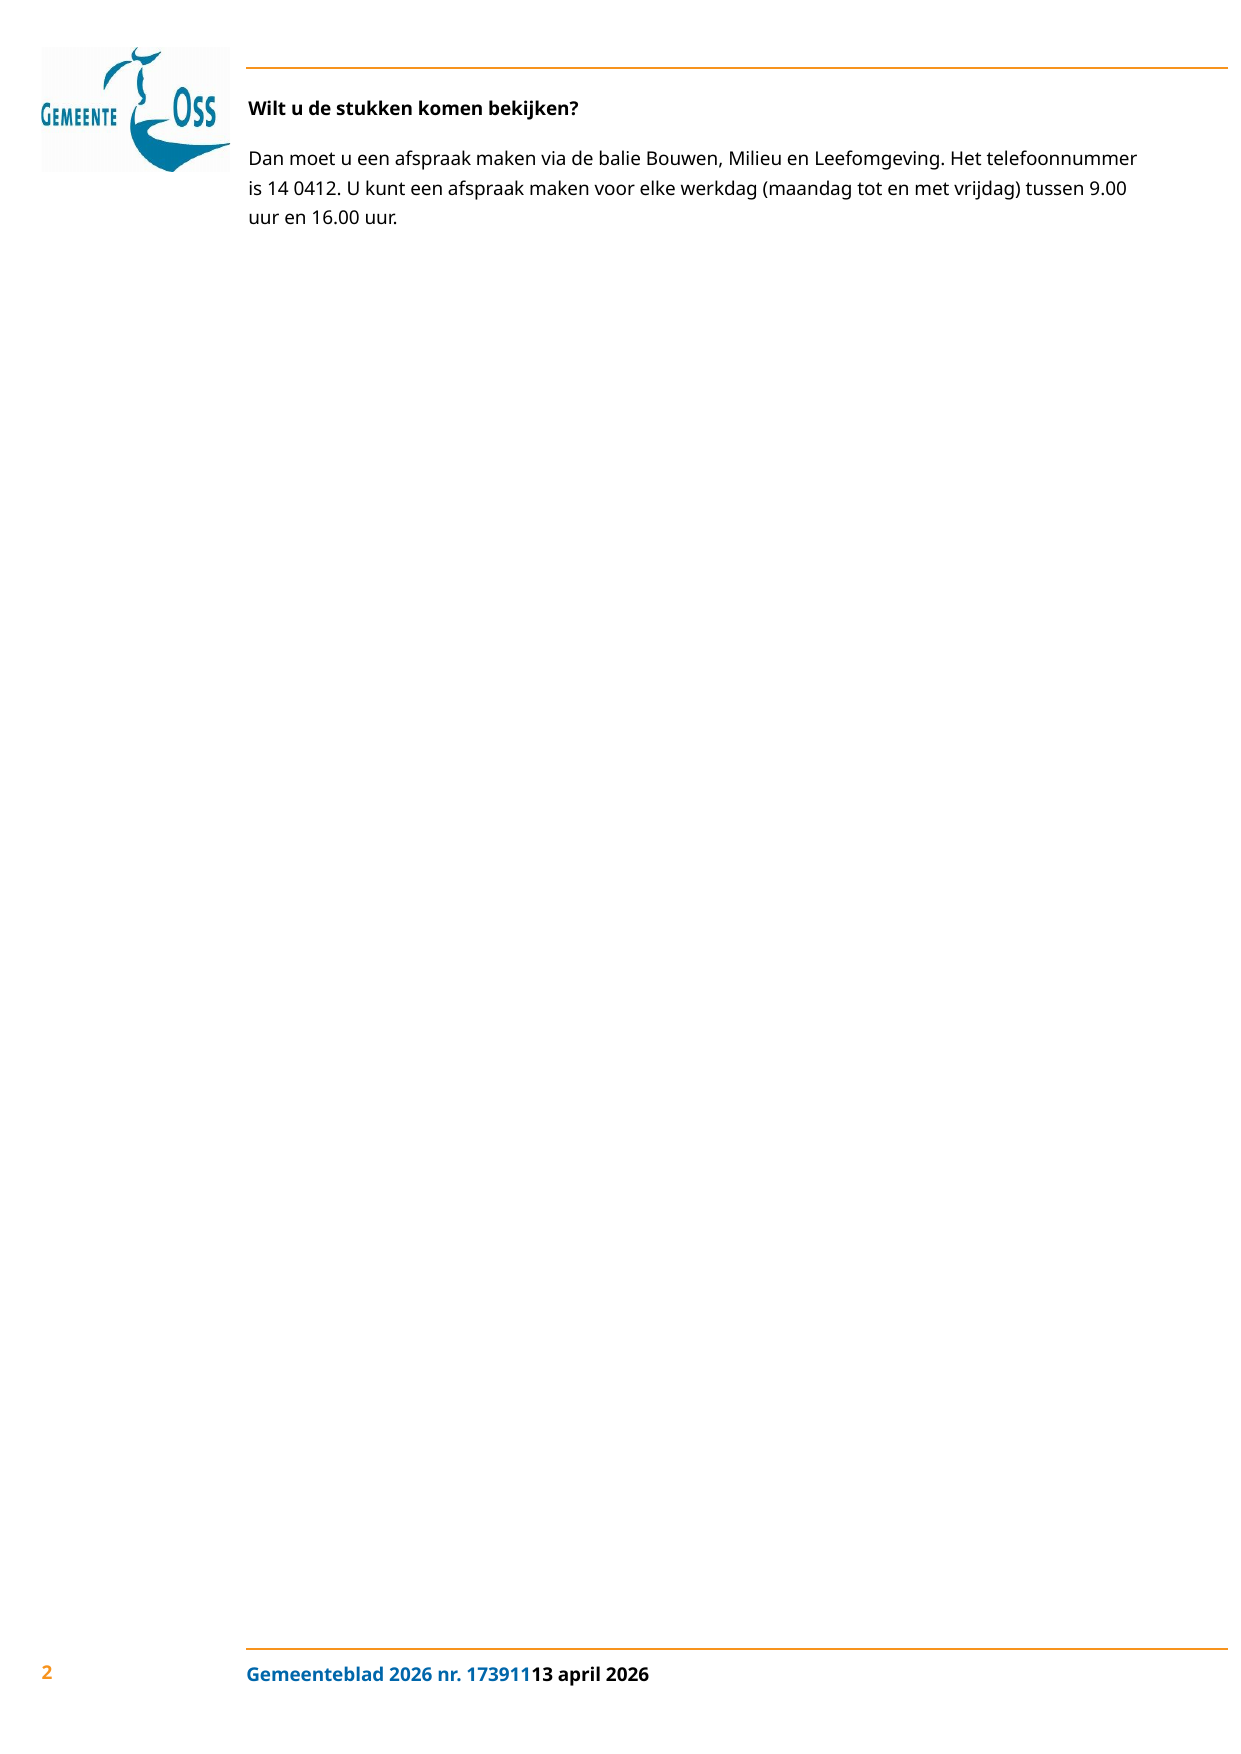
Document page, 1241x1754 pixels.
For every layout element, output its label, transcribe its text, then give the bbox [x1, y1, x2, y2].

picture [41, 47, 231, 172]
text Wilt u de stukken komen bekijken? [248, 95, 1152, 121]
text Dan moet u een afspraak maken via de balie Bouwen, Milieu en Leefomgeving. Het telefoonnummer is 14 0412. U kunt een afspraak maken voor elke werkdag (maandag tot en met vrijdag) tussen 9.00 uur en 16.00 uur. [248, 145, 1152, 230]
